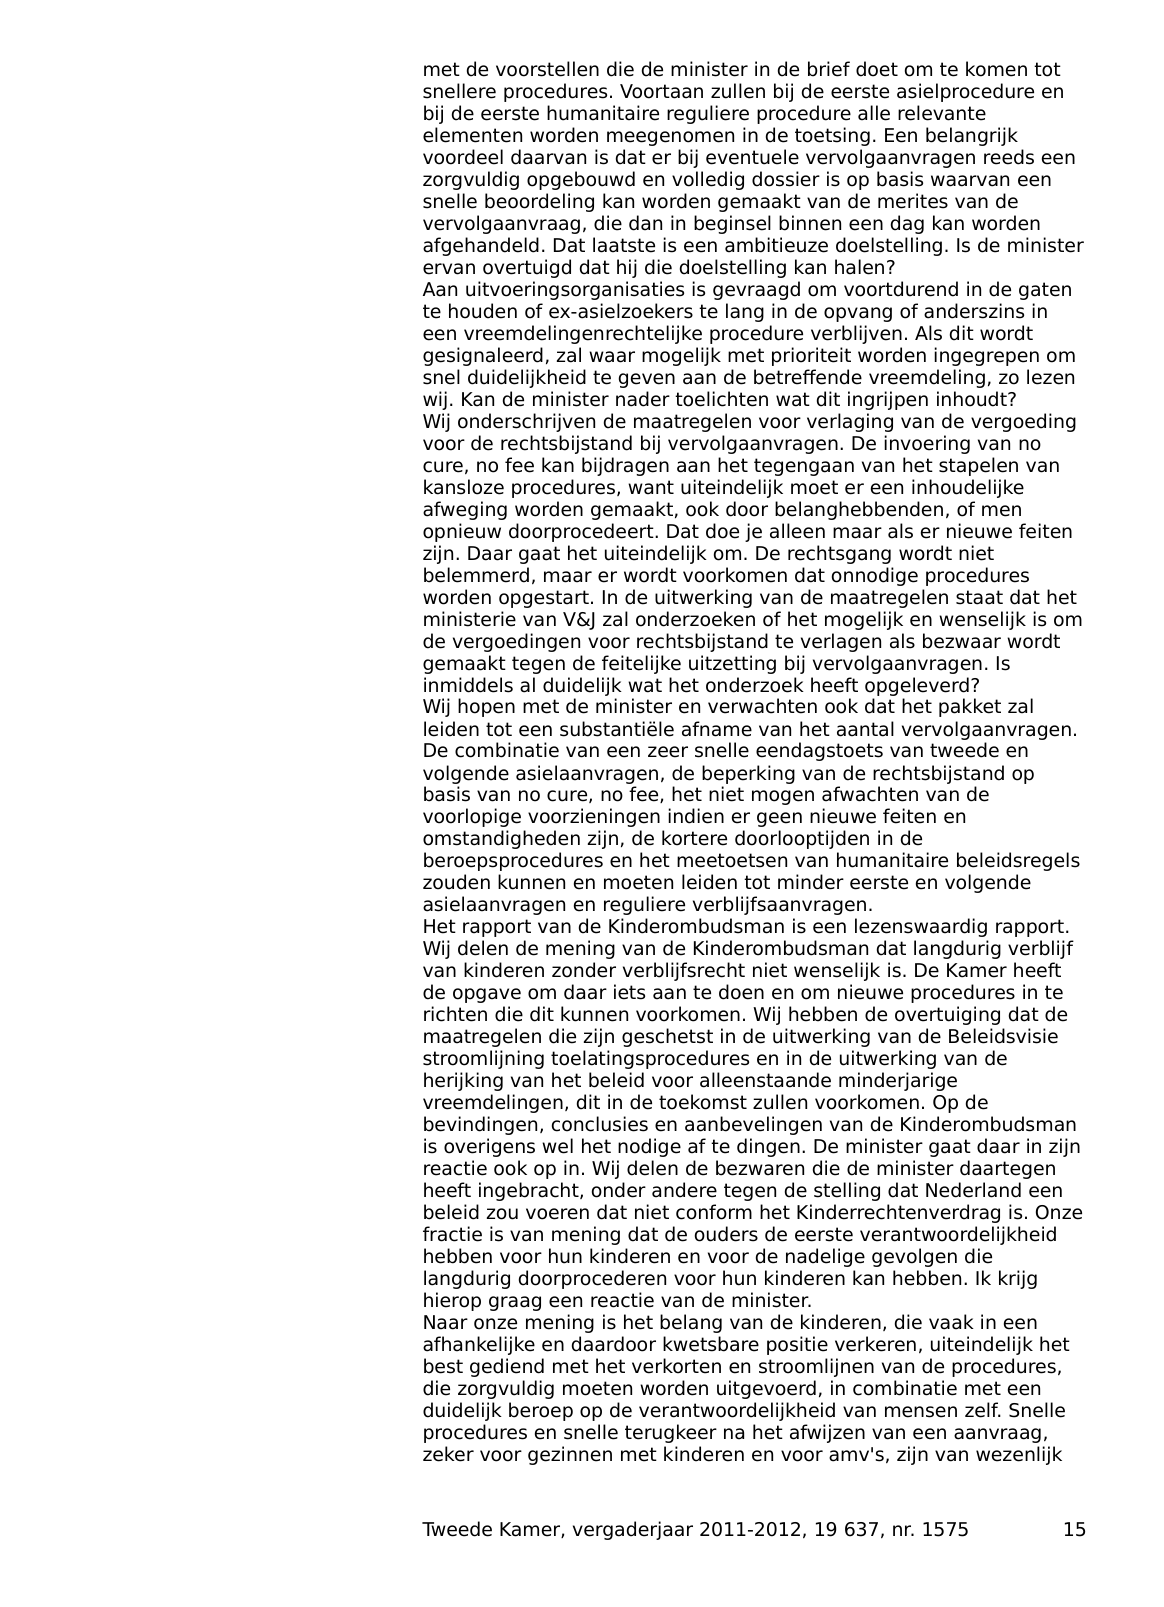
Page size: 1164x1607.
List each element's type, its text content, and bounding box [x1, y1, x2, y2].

text Aan uitvoeringsorganisaties is gevraagd om voortdurend in de gaten te houden of ex-asielzoekers te lang in de opvang of anderszins in een vreemdelingenrechtelijke procedure verblijven. Als dit wordt gesignaleerd, zal waar mogelijk met prioriteit worden ingegrepen om snel duidelijkheid te geven aan de betreffende vreemdeling, zo lezen wij. Kan de minister nader toelichten wat dit ingrijpen inhoudt? [422, 279, 1087, 411]
text met de voorstellen die de minister in de brief doet om te komen tot snellere procedures. Voortaan zullen bij de eerste asielprocedure en bij de eerste humanitaire reguliere procedure alle relevante elementen worden meegenomen in de toetsing. Een belangrijk voordeel daarvan is dat er bij eventuele vervolgaanvragen reeds een zorgvuldig opgebouwd en volledig dossier is op basis waarvan een snelle beoordeling kan worden gemaakt van de merites van de vervolgaanvraag, die dan in beginsel binnen een dag kan worden afgehandeld. Dat laatste is een ambitieuze doelstelling. Is de minister ervan overtuigd dat hij die doelstelling kan halen? [422, 59, 1087, 279]
text Wij onderschrijven de maatregelen voor verlaging van de vergoeding voor de rechtsbijstand bij vervolgaanvragen. De invoering van no cure, no fee kan bijdragen aan het tegengaan van het stapelen van kansloze procedures, want uiteindelijk moet er een inhoudelijke afweging worden gemaakt, ook door belanghebbenden, of men opnieuw doorprocedeert. Dat doe je alleen maar als er nieuwe feiten zijn. Daar gaat het uiteindelijk om. De rechtsgang wordt niet belemmerd, maar er wordt voorkomen dat onnodige procedures worden opgestart. In de uitwerking van de maatregelen staat dat het ministerie van V&J zal onderzoeken of het mogelijk en wenselijk is om de vergoedingen voor rechtsbijstand te verlagen als bezwaar wordt gemaakt tegen de feitelijke uitzetting bij vervolgaanvragen. Is inmiddels al duidelijk wat het onderzoek heeft opgeleverd? [422, 411, 1087, 696]
text Wij hopen met de minister en verwachten ook dat het pakket zal leiden tot een substantiële afname van het aantal vervolgaanvragen. De combinatie van een zeer snelle eendagstoets van tweede en volgende asielaanvragen, de beperking van de rechtsbijstand op basis van no cure, no fee, het niet mogen afwachten van de voorlopige voorzieningen indien er geen nieuwe feiten en omstandigheden zijn, de kortere doorlooptijden in de beroepsprocedures en het meetoetsen van humanitaire beleidsregels zouden kunnen en moeten leiden tot minder eerste en volgende asielaanvragen en reguliere verblijfsaanvragen. [422, 696, 1087, 916]
text Naar onze mening is het belang van de kinderen, die vaak in een afhankelijke en daardoor kwetsbare positie verkeren, uiteindelijk het best gediend met het verkorten en stroomlijnen van de procedures, die zorgvuldig moeten worden uitgevoerd, in combinatie met een duidelijk beroep op de verantwoordelijkheid van mensen zelf. Snelle procedures en snelle terugkeer na het afwijzen van een aanvraag, zeker voor gezinnen met kinderen en voor amv's, zijn van wezenlijk [422, 1312, 1087, 1466]
text Het rapport van de Kinderombudsman is een lezenswaardig rapport. Wij delen de mening van de Kinderombudsman dat langdurig verblijf van kinderen zonder verblijfsrecht niet wenselijk is. De Kamer heeft de opgave om daar iets aan te doen en om nieuwe procedures in te richten die dit kunnen voorkomen. Wij hebben de overtuiging dat de maatregelen die zijn geschetst in de uitwerking van de Beleidsvisie stroomlijning toelatingsprocedures en in de uitwerking van de herijking van het beleid voor alleenstaande minderjarige vreemdelingen, dit in de toekomst zullen voorkomen. Op de bevindingen, conclusies en aanbevelingen van de Kinderombudsman is overigens wel het nodige af te dingen. De minister gaat daar in zijn reactie ook op in. Wij delen de bezwaren die de minister daartegen heeft ingebracht, onder andere tegen de stelling dat Nederland een beleid zou voeren dat niet conform het Kinderrechtenverdrag is. Onze fractie is van mening dat de ouders de eerste verantwoordelijkheid hebben voor hun kinderen en voor de nadelige gevolgen die langdurig doorprocederen voor hun kinderen kan hebben. Ik krijg hierop graag een reactie van de minister. [422, 916, 1087, 1312]
